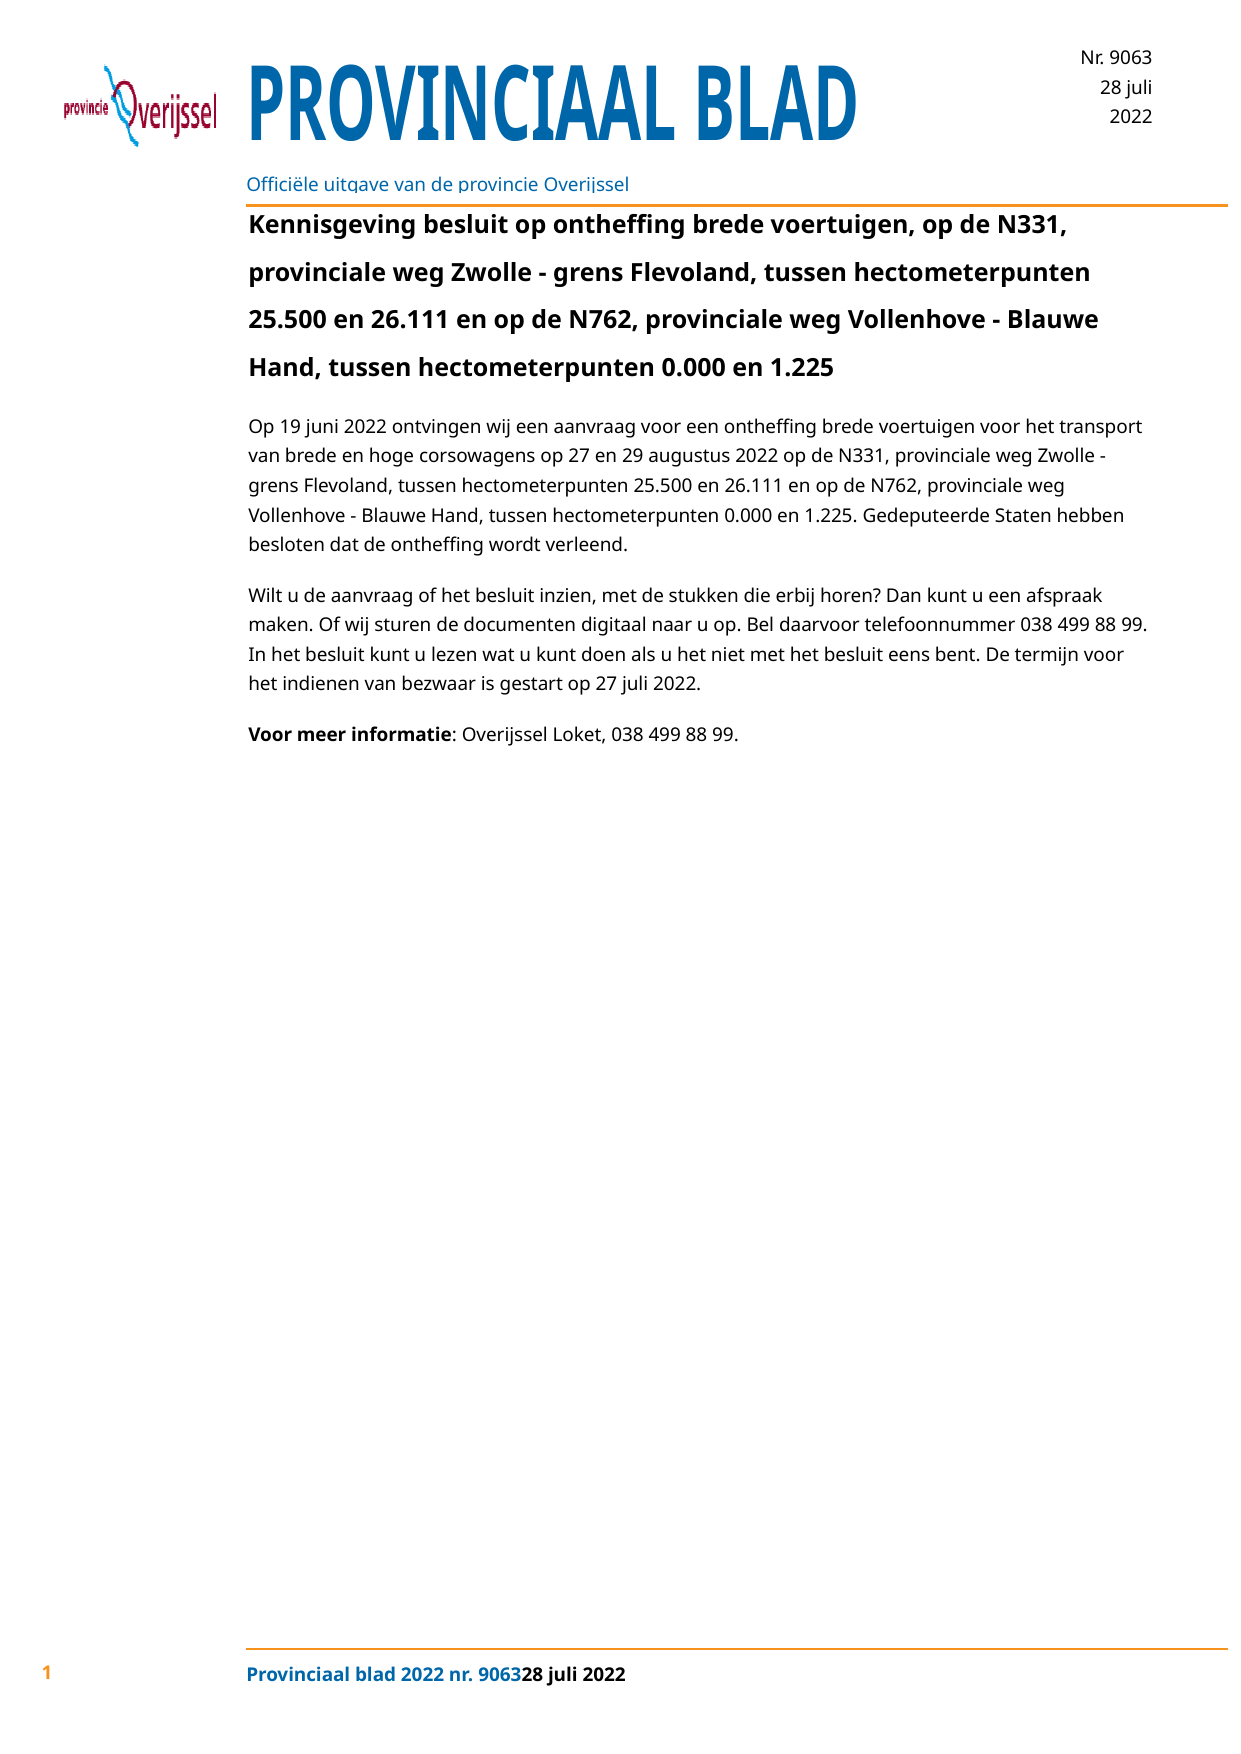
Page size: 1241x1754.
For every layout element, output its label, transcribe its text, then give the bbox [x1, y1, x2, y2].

text Wilt u de aanvraag of het besluit inzien, met de stukken die erbij horen? Dan kunt u een afspraak maken. Of wij sturen de documenten digitaal naar u op. Bel daarvoor telefoonnummer 038 499 88 99. In het besluit kunt u lezen wat u kunt doen als u het niet met het besluit eens bent. De termijn voor het indienen van bezwaar is gestart op 27 juli 2022. [248, 582, 1152, 696]
picture [41, 47, 231, 172]
text Op 19 juni 2022 ontvingen wij een aanvraag voor een ontheffing brede voertuigen voor het transport van brede en hoge corsowagens op 27 en 29 augustus 2022 op de N331, provinciale weg Zwolle - grens Flevoland, tussen hectometerpunten 25.500 en 26.111 en op de N762, provinciale weg Vollenhove - Blauwe Hand, tussen hectometerpunten 0.000 en 1.225. Gedeputeerde Staten hebben besloten dat de ontheffing wordt verleend. [248, 413, 1152, 557]
text Voor meer informatie: Overijssel Loket, 038 499 88 99. [248, 721, 1152, 747]
text Kennisgeving besluit op ontheffing brede voertuigen, op de N331, provinciale weg Zwolle - grens Flevoland, tussen hectometerpunten 25.500 en 26.111 en op de N762, provinciale weg Vollenhove - Blauwe Hand, tussen hectometerpunten 0.000 en 1.225 [248, 207, 1152, 384]
